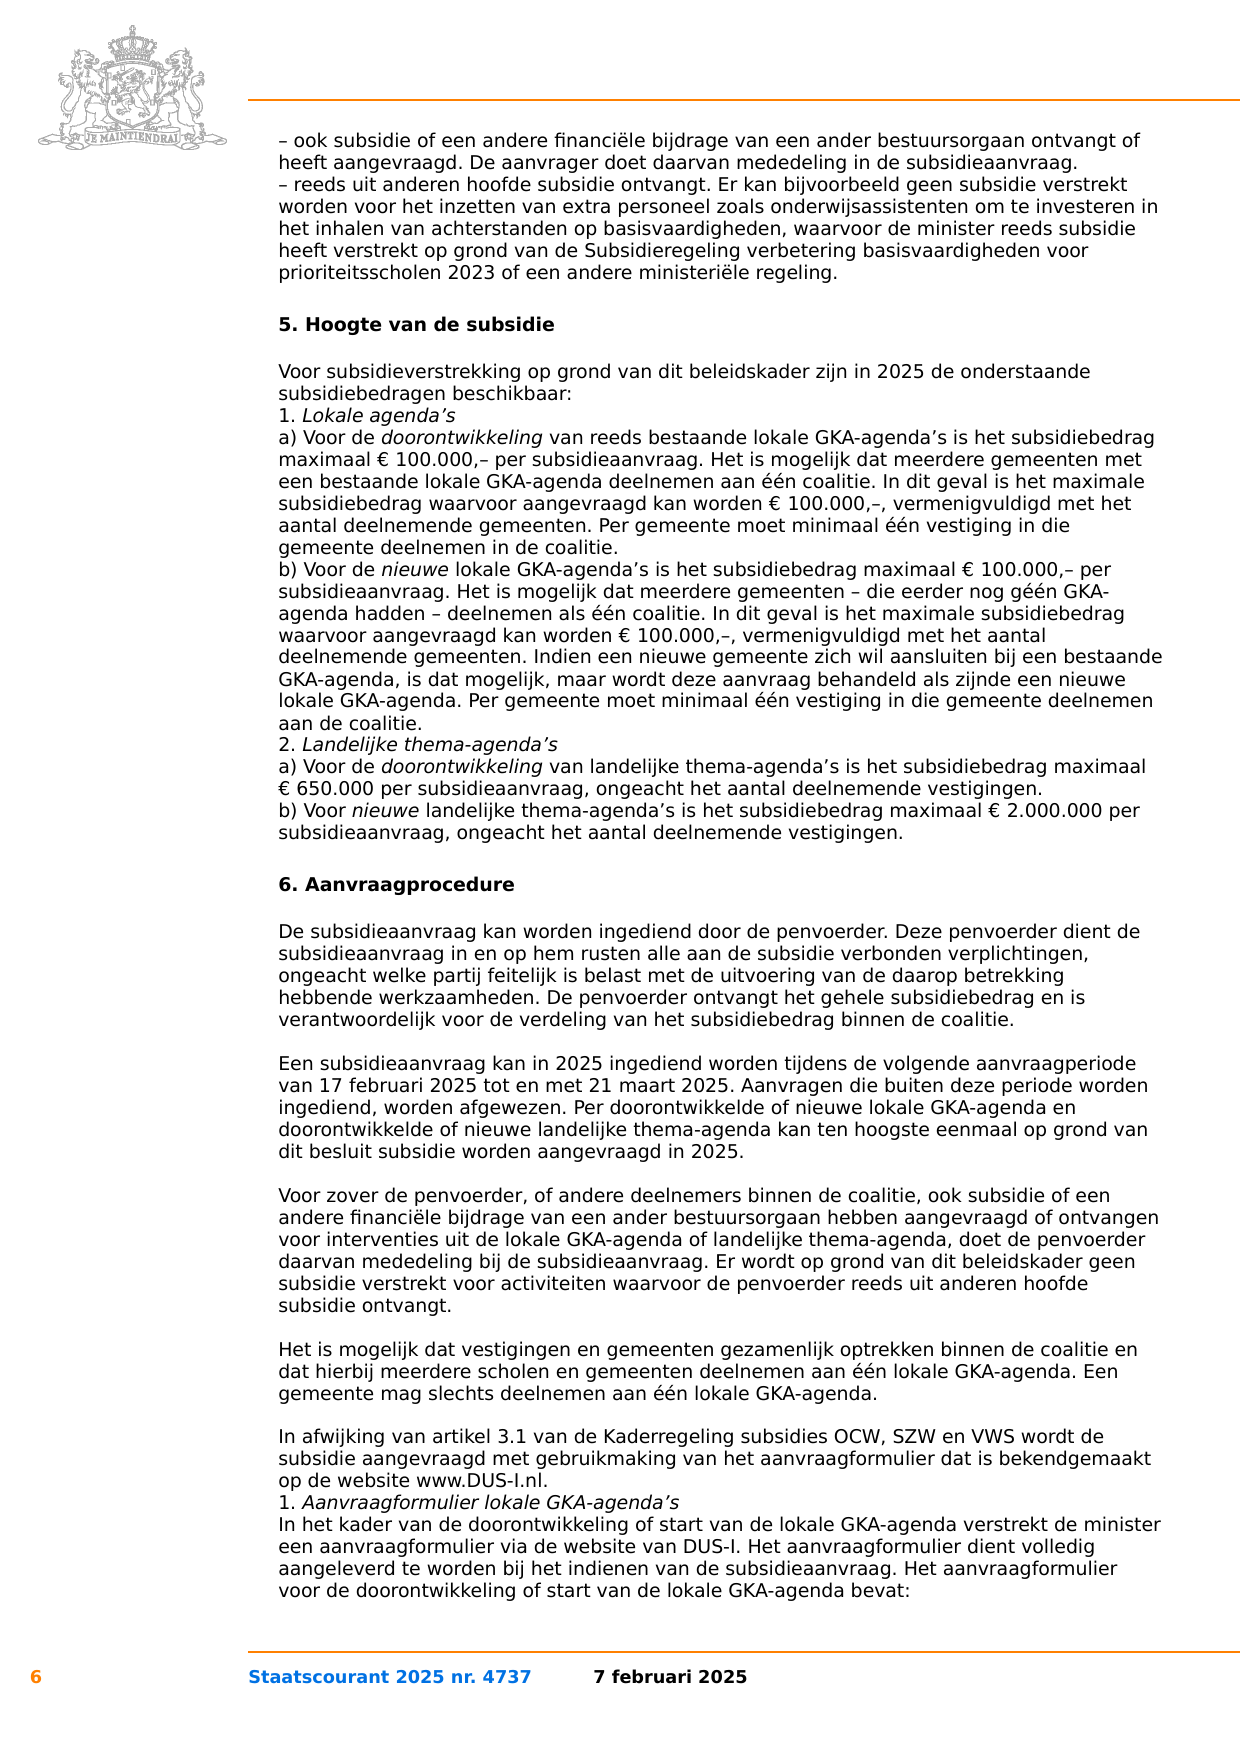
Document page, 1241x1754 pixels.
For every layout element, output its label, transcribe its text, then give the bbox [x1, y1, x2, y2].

subtitle 5. Hoogte van de subsidie [278, 314, 1163, 336]
text Voor subsidieverstrekking op grond van dit beleidskader zijn in 2025 de onderstaande subsidiebedragen beschikbaar: [278, 361, 1163, 405]
picture [38, 25, 227, 150]
text Een subsidieaanvraag kan in 2025 ingediend worden tijdens de volgende aanvraagperiode van 17 februari 2025 tot en met 21 maart 2025. Aanvragen die buiten deze periode worden ingediend, worden afgewezen. Per doorontwikkelde of nieuwe lokale GKA-agenda en doorontwikkelde of nieuwe landelijke thema-agenda kan ten hoogste eenmaal op grond van dit besluit subsidie worden aangevraagd in 2025. [278, 1053, 1163, 1163]
text In afwijking van artikel 3.1 van de Kaderregeling subsidies OCW, SZW en VWS wordt de subsidie aangevraagd met gebruikmaking van het aanvraagformulier dat is bekendgemaakt op de website www.DUS-I.nl. [278, 1426, 1163, 1492]
text – reeds uit anderen hoofde subsidie ontvangt. Er kan bijvoorbeeld geen subsidie verstrekt worden voor het inzetten van extra personeel zoals onderwijsassistenten om te investeren in het inhalen van achterstanden op basisvaardigheden, waarvoor de minister reeds subsidie heeft verstrekt op grond van de Subsidieregeling verbetering basisvaardigheden voor prioriteitsscholen 2023 of een andere ministeriële regeling. [278, 174, 1163, 284]
text In het kader van de doorontwikkeling of start van de lokale GKA-agenda verstrekt de minister een aanvraagformulier via de website van DUS-I. Het aanvraagformulier dient volledig aangeleverd te worden bij het indienen van de subsidieaanvraag. Het aanvraagformulier voor de doorontwikkeling of start van de lokale GKA-agenda bevat: [278, 1514, 1163, 1602]
text b) Voor nieuwe landelijke thema-agenda’s is het subsidiebedrag maximaal € 2.000.000 per subsidieaanvraag, ongeacht het aantal deelnemende vestigingen. [278, 800, 1163, 844]
subtitle 6. Aanvraagprocedure [278, 874, 1163, 896]
text Het is mogelijk dat vestigingen en gemeenten gezamenlijk optrekken binnen de coalitie en dat hierbij meerdere scholen en gemeenten deelnemen aan één lokale GKA-agenda. Een gemeente mag slechts deelnemen aan één lokale GKA-agenda. [278, 1338, 1163, 1404]
text b) Voor de nieuwe lokale GKA-agenda’s is het subsidiebedrag maximaal € 100.000,– per subsidieaanvraag. Het is mogelijk dat meerdere gemeenten – die eerder nog géén GKA-agenda hadden – deelnemen als één coalitie. In dit geval is het maximale subsidiebedrag waarvoor aangevraagd kan worden € 100.000,–, vermenigvuldigd met het aantal deelnemende gemeenten. Indien een nieuwe gemeente zich wil aansluiten bij een bestaande GKA-agenda, is dat mogelijk, maar wordt deze aanvraag behandeld als zijnde een nieuwe lokale GKA-agenda. Per gemeente moet minimaal één vestiging in die gemeente deelnemen aan de coalitie. [278, 558, 1163, 734]
text De subsidieaanvraag kan worden ingediend door de penvoerder. Deze penvoerder dient de subsidieaanvraag in en op hem rusten alle aan de subsidie verbonden verplichtingen, ongeacht welke partij feitelijk is belast met de uitvoering van de daarop betrekking hebbende werkzaamheden. De penvoerder ontvangt het gehele subsidiebedrag en is verantwoordelijk voor de verdeling van het subsidiebedrag binnen de coalitie. [278, 921, 1163, 1031]
text 1. Aanvraagformulier lokale GKA-agenda’s [278, 1492, 1163, 1514]
text 2. Landelijke thema-agenda’s [278, 734, 1163, 756]
text Voor zover de penvoerder, of andere deelnemers binnen de coalitie, ook subsidie of een andere financiële bijdrage van een ander bestuursorgaan hebben aangevraagd of ontvangen voor interventies uit de lokale GKA-agenda of landelijke thema-agenda, doet de penvoerder daarvan mededeling bij de subsidieaanvraag. Er wordt op grond van dit beleidskader geen subsidie verstrekt voor activiteiten waarvoor de penvoerder reeds uit anderen hoofde subsidie ontvangt. [278, 1185, 1163, 1317]
text a) Voor de doorontwikkeling van reeds bestaande lokale GKA-agenda’s is het subsidiebedrag maximaal € 100.000,– per subsidieaanvraag. Het is mogelijk dat meerdere gemeenten met een bestaande lokale GKA-agenda deelnemen aan één coalitie. In dit geval is het maximale subsidiebedrag waarvoor aangevraagd kan worden € 100.000,–, vermenigvuldigd met het aantal deelnemende gemeenten. Per gemeente moet minimaal één vestiging in die gemeente deelnemen in de coalitie. [278, 427, 1163, 558]
text – ook subsidie of een andere financiële bijdrage van een ander bestuursorgaan ontvangt of heeft aangevraagd. De aanvrager doet daarvan mededeling in de subsidieaanvraag. [278, 130, 1163, 174]
text a) Voor de doorontwikkeling van landelijke thema-agenda’s is het subsidiebedrag maximaal € 650.000 per subsidieaanvraag, ongeacht het aantal deelnemende vestigingen. [278, 756, 1163, 800]
text 1. Lokale agenda’s [278, 405, 1163, 427]
